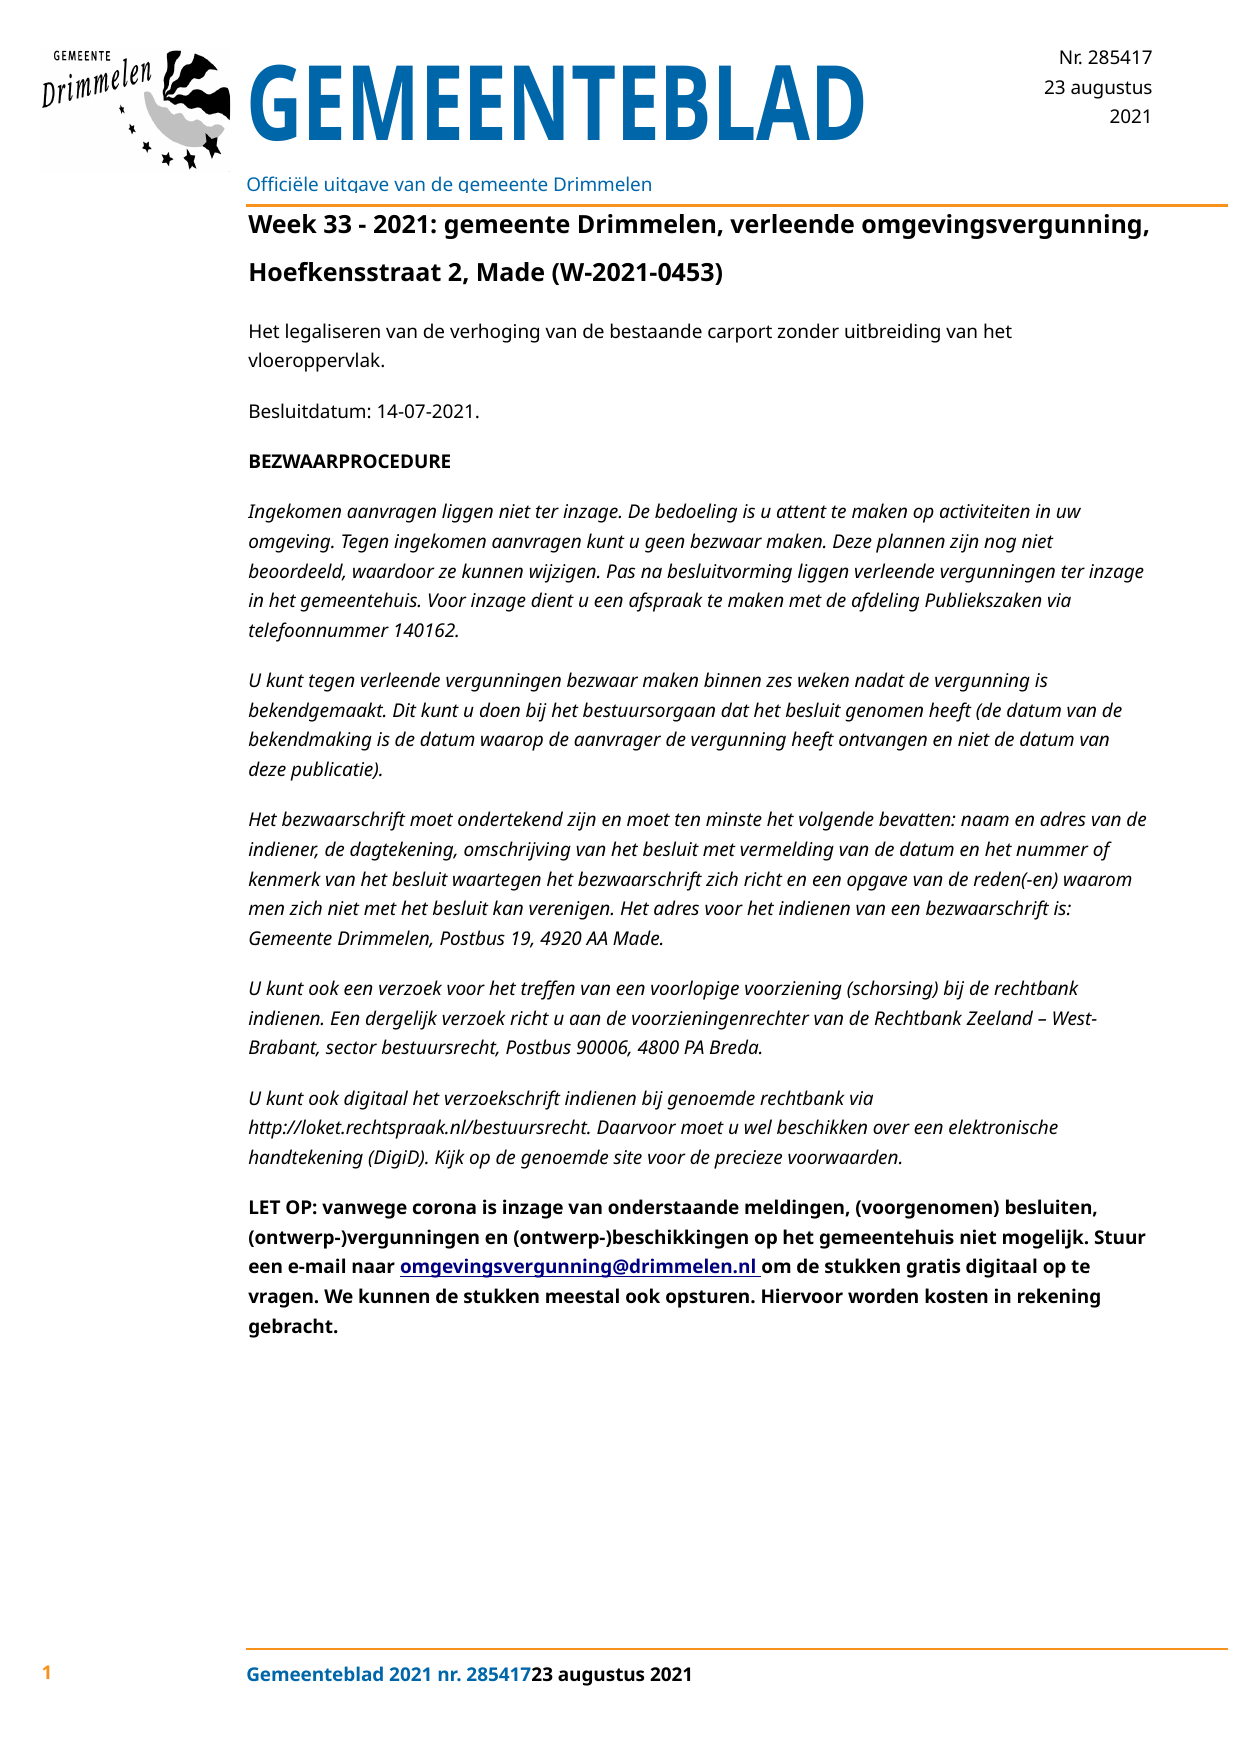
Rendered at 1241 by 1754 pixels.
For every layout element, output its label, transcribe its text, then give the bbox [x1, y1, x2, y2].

text Het bezwaarschrift moet ondertekend zijn en moet ten minste het volgende bevatten: naam en adres van de indiener, de dagtekening, omschrijving van het besluit met vermelding van de datum en het nummer of kenmerk van het besluit waartegen het bezwaarschrift zich richt en een opgave van de reden(-en) waarom men zich niet met het besluit kan verenigen. Het adres voor het indienen van een bezwaarschrift is: Gemeente Drimmelen, Postbus 19, 4920 AA Made. [248, 807, 1152, 951]
text LET OP: vanwege corona is inzage van onderstaande meldingen, (voorgenomen) besluiten, (ontwerp-)vergunningen en (ontwerp-)beschikkingen op het gemeentehuis niet mogelijk. Stuur een e-mail naar omgevingsvergunning@drimmelen.nl om de stukken gratis digitaal op te vragen. We kunnen de stukken meestal ook opsturen. Hiervoor worden kosten in rekening gebracht. [248, 1194, 1152, 1339]
text Week 33 - 2021: gemeente Drimmelen, verleende omgevingsvergunning, Hoefkensstraat 2, Made (W-2021-0453) [248, 207, 1152, 288]
text U kunt ook digitaal het verzoekschrift indienen bij genoemde rechtbank via http://loket.rechtspraak.nl/bestuursrecht. Daarvoor moet u wel beschikken over een elektronische handtekening (DigiD). Kijk op de genoemde site voor de precieze voorwaarden. [248, 1085, 1152, 1170]
text U kunt ook een verzoek voor het treffen van een voorlopige voorziening (schorsing) bij de rechtbank indienen. Een dergelijk verzoek richt u aan de voorzieningenrechter van de Rechtbank Zeeland – West-Brabant, sector bestuursrecht, Postbus 90006, 4800 PA Breda. [248, 975, 1152, 1060]
text BEZWAARPROCEDURE [248, 448, 1152, 474]
text Het legaliseren van de verhoging van de bestaande carport zonder uitbreiding van het vloeroppervlak. [248, 318, 1152, 373]
text U kunt tegen verleende vergunningen bezwaar maken binnen zes weken nadat de vergunning is bekendgemaakt. Dit kunt u doen bij het bestuursorgaan dat het besluit genomen heeft (de datum van de bekendmaking is de datum waarop de aanvrager de vergunning heeft ontvangen en niet de datum van deze publicatie). [248, 667, 1152, 782]
text Ingekomen aanvragen liggen niet ter inzage. De bedoeling is u attent te maken op activiteiten in uw omgeving. Tegen ingekomen aanvragen kunt u geen bezwaar maken. Deze plannen zijn nog niet beoordeeld, waardoor ze kunnen wijzigen. Pas na besluitvorming liggen verleende vergunningen ter inzage in het gemeentehuis. Voor inzage dient u een afspraak te maken met de afdeling Publiekszaken via telefoonnummer 140162. [248, 499, 1152, 643]
picture [41, 47, 231, 172]
text Besluitdatum: 14-07-2021. [248, 398, 1152, 424]
